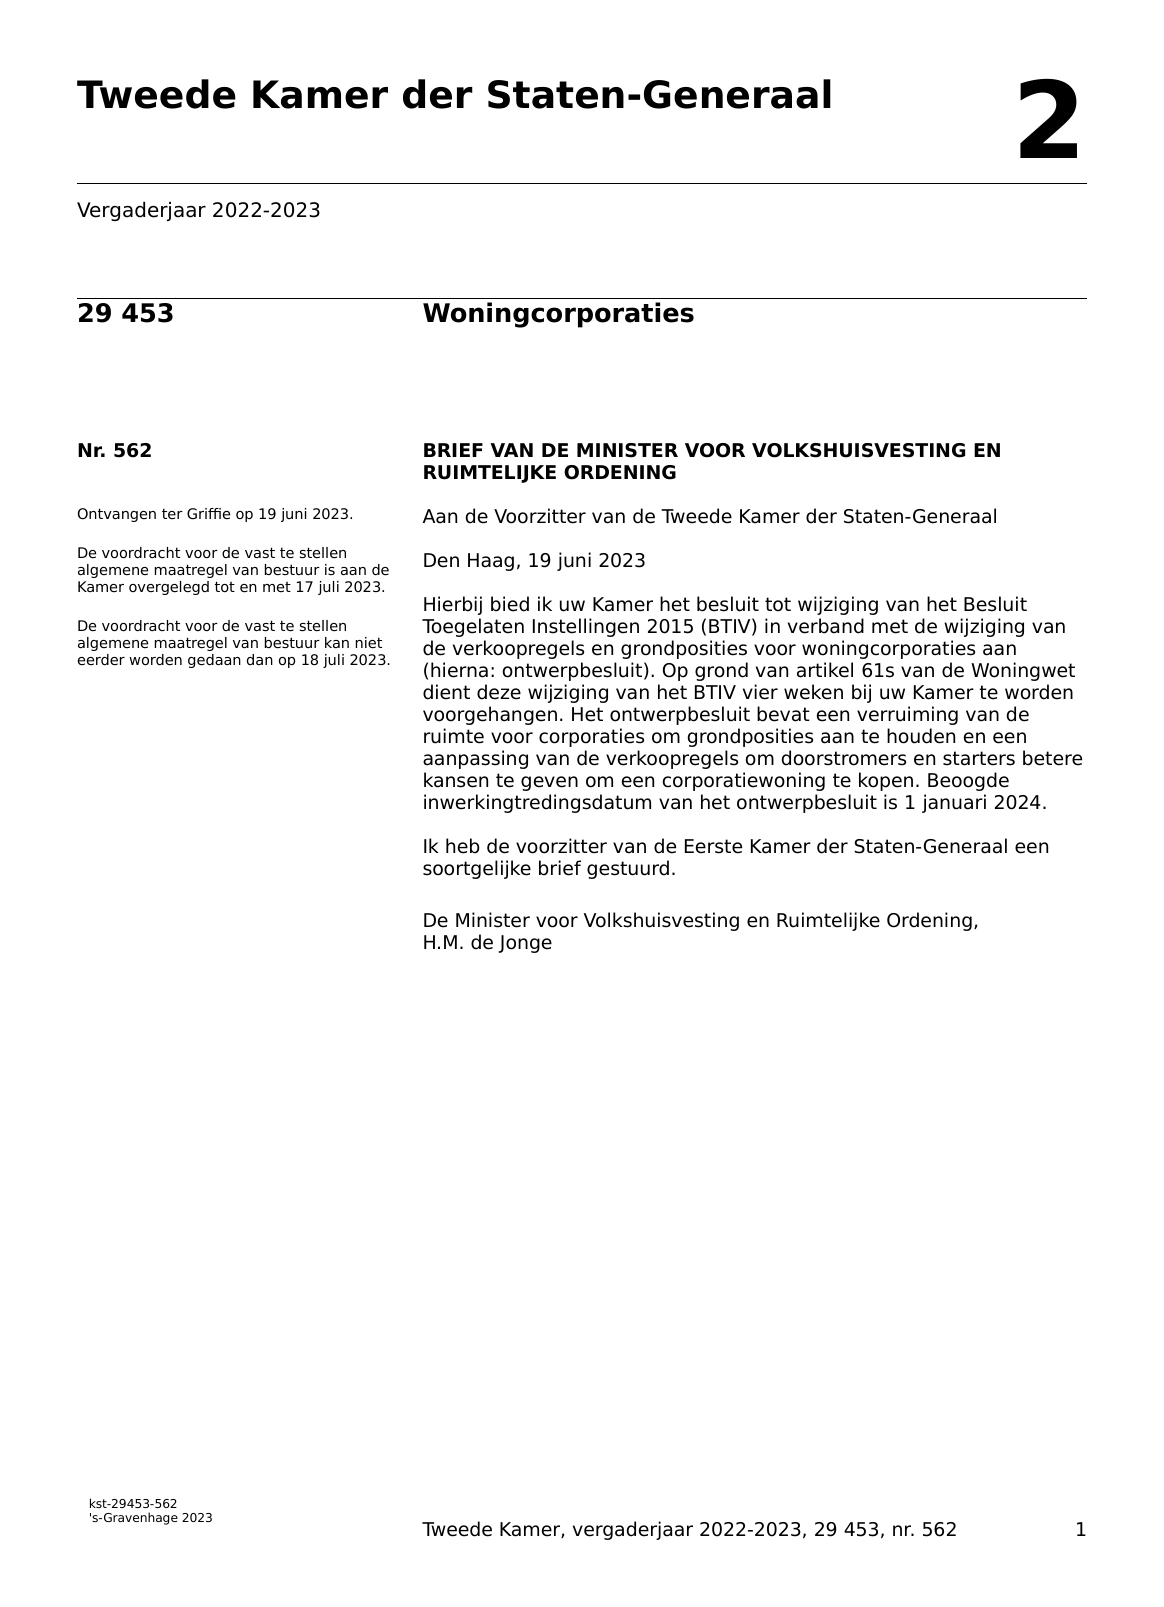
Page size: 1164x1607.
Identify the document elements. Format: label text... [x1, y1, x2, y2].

subtitle Nr. 562 BRIEF VAN DE MINISTER VOOR VOLKSHUISVESTING EN RUIMTELIJKE ORDENING [77, 440, 1087, 484]
subtitle 29 453 Woningcorporaties [77, 299, 1087, 329]
table_header Tweede Kamer der Staten-Generaal [77, 59, 886, 183]
text Den Haag, 19 juni 2023 [422, 550, 1087, 572]
text De voordracht voor de vast te stellen algemene maatregel van bestuur is aan de Kamer overgelegd tot en met 17 juli 2023. [77, 545, 399, 596]
text [77, 523, 399, 545]
text De voordracht voor de vast te stellen algemene maatregel van bestuur kan niet eerder worden gedaan dan op 18 juli 2023. [77, 618, 399, 668]
text De Minister voor Volkshuisvesting en Ruimtelijke Ordening, H.M. de Jonge [422, 910, 1087, 954]
text Hierbij bied ik uw Kamer het besluit tot wijziging van het Besluit Toegelaten Instellingen 2015 (BTIV) in verband met de wijziging van de verkoopregels en grondposities voor woningcorporaties aan (hierna: ontwerpbesluit). Op grond van artikel 61s van de Woningwet dient deze wijziging van het BTIV vier weken bij uw Kamer te worden voorgehangen. Het ontwerpbesluit bevat een verruiming van de ruimte voor corporaties om grondposities aan te houden en een aanpassing van de verkoopregels om doorstromers en starters betere kansen te geven om een corporatiewoning te kopen. Beoogde inwerkingtredingsdatum van het ontwerpbesluit is 1 januari 2024. [422, 594, 1087, 814]
text Aan de Voorzitter van de Tweede Kamer der Staten-Generaal [422, 506, 1087, 528]
text Ik heb de voorzitter van de Eerste Kamer der Staten-Generaal een soortgelijke brief gestuurd. [422, 836, 1087, 880]
text 's-Gravenhage 2023 [88, 1511, 323, 1525]
text Ontvangen ter Griffie op 19 juni 2023. [77, 506, 399, 523]
table_header 2 [886, 59, 1087, 183]
text kst-29453-562 [88, 1497, 323, 1511]
table_cell Vergaderjaar 2022-2023 [77, 184, 1087, 298]
text [77, 596, 399, 618]
